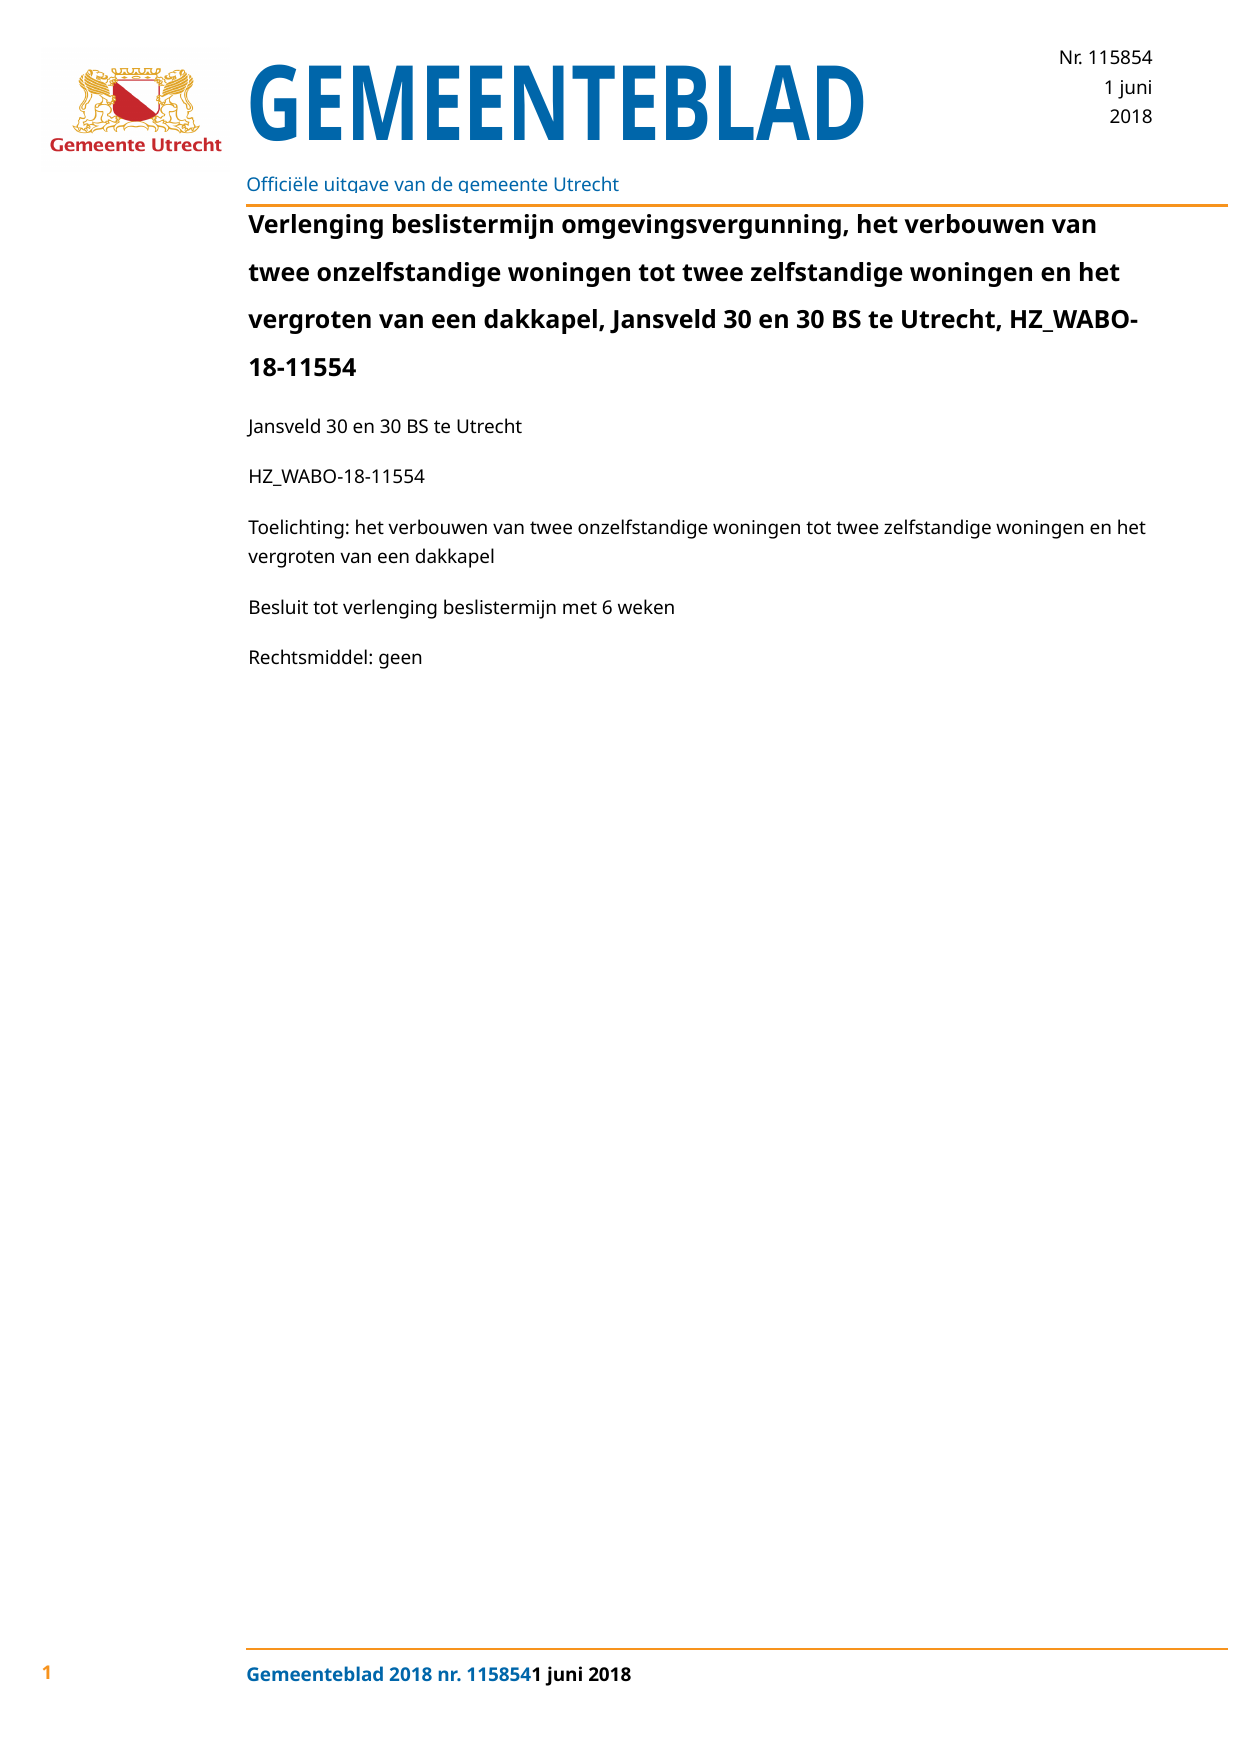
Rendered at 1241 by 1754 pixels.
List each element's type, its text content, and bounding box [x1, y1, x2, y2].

text Rechtsmiddel: geen [248, 644, 1152, 670]
text Toelichting: het verbouwen van twee onzelfstandige woningen tot twee zelfstandige woningen en het vergroten van een dakkapel [248, 514, 1152, 569]
text Verlenging beslistermijn omgevingsvergunning, het verbouwen van twee onzelfstandige woningen tot twee zelfstandige woningen en het vergroten van een dakkapel, Jansveld 30 en 30 BS te Utrecht, HZ_WABO-18-11554 [248, 207, 1152, 384]
text Besluit tot verlenging beslistermijn met 6 weken [248, 594, 1152, 620]
text HZ_WABO-18-11554 [248, 463, 1152, 489]
text Jansveld 30 en 30 BS te Utrecht [248, 413, 1152, 439]
picture [41, 47, 231, 172]
